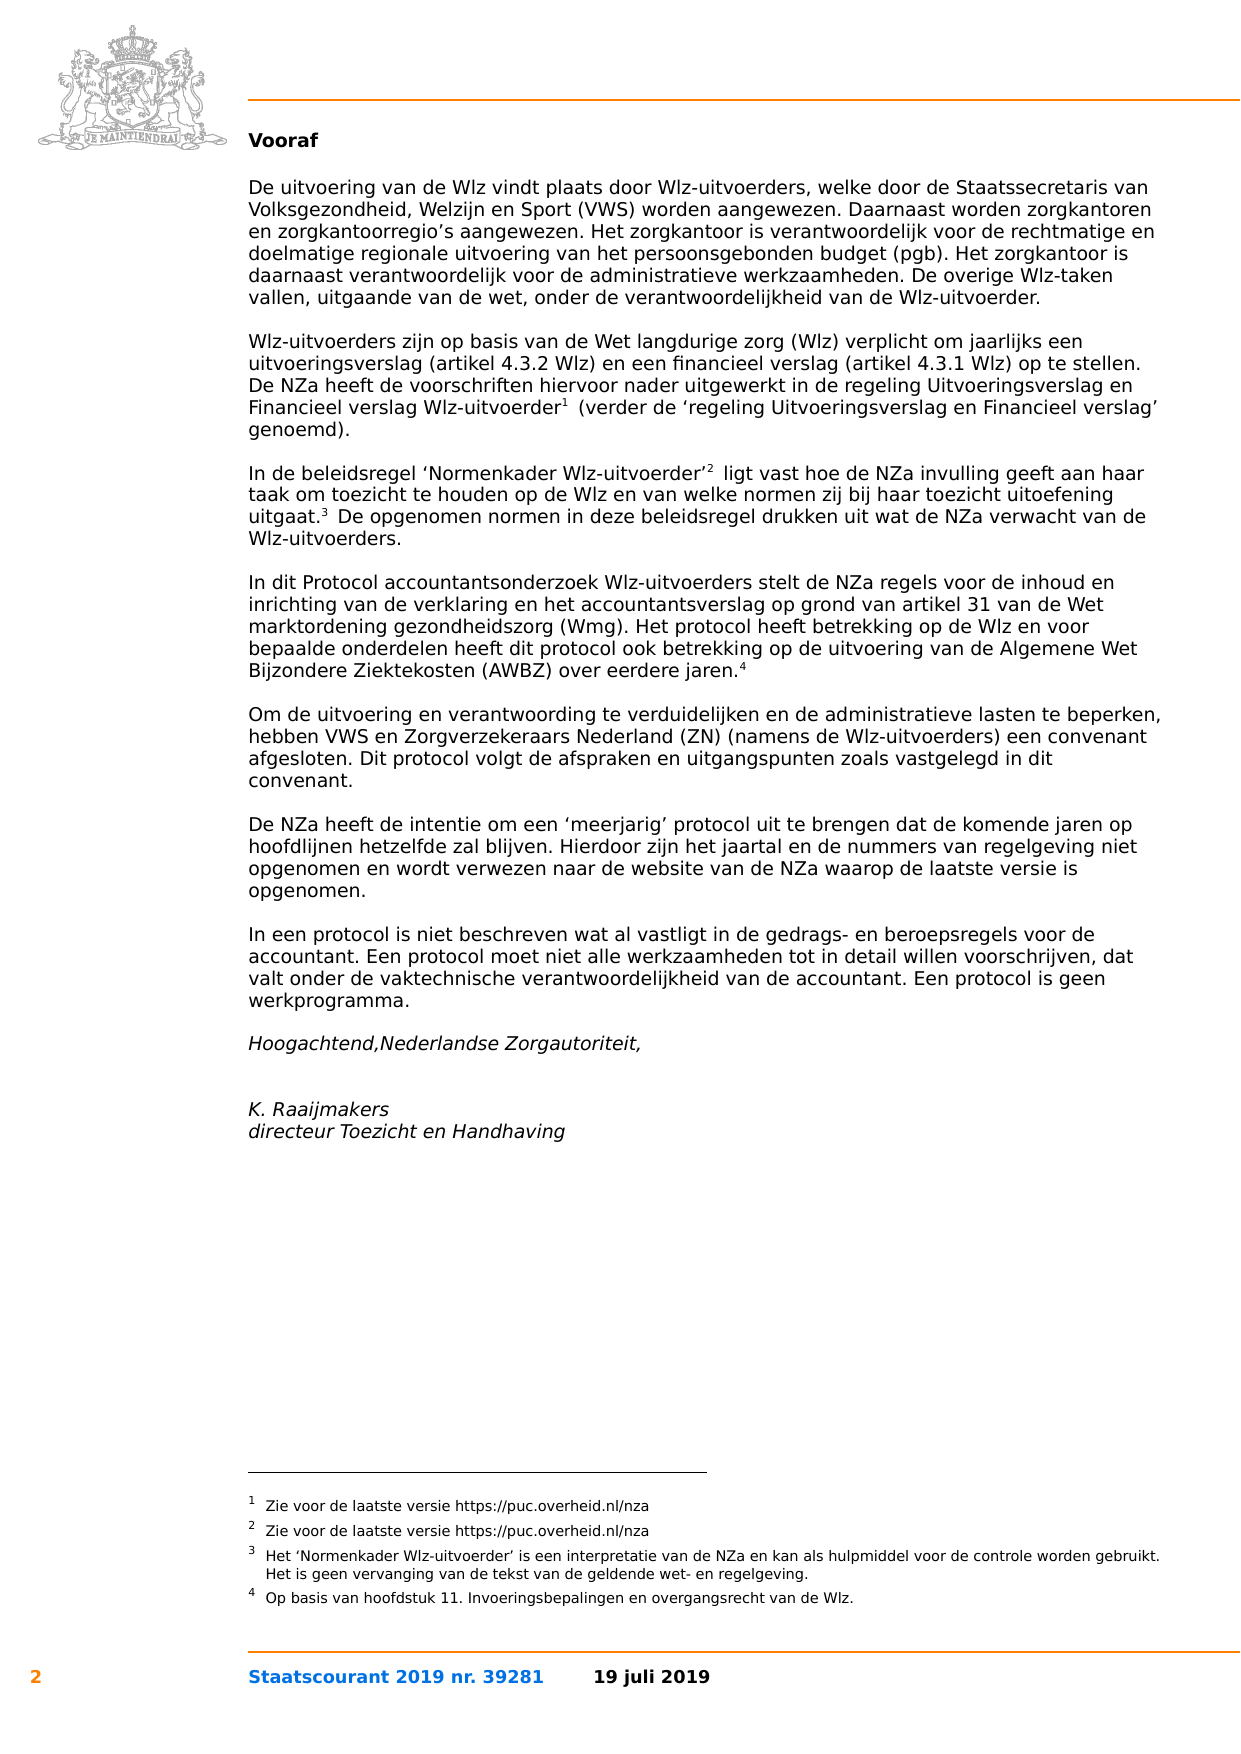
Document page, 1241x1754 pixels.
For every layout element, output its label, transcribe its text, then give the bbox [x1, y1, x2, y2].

text In de beleidsregel ‘Normenkader Wlz-uitvoerder’ ligt vast hoe de NZa invulling geeft aan haar taak om toezicht te houden op de Wlz en van welke normen zij bij haar toezicht uitoefening uitgaat. De opgenomen normen in deze beleidsregel drukken uit wat de NZa verwacht van de Wlz-uitvoerders. [248, 462, 1163, 550]
text Wlz-uitvoerders zijn op basis van de Wet langdurige zorg (Wlz) verplicht om jaarlijks een uitvoeringsverslag (artikel 4.3.2 Wlz) en een financieel verslag (artikel 4.3.1 Wlz) op te stellen. De NZa heeft de voorschriften hiervoor nader uitgewerkt in de regeling Uitvoeringsverslag en Financieel verslag Wlz-uitvoerder (verder de ‘regeling Uitvoeringsverslag en Financieel verslag’ genoemd). [248, 331, 1163, 441]
text De uitvoering van de Wlz vindt plaats door Wlz-uitvoerders, welke door de Staatssecretaris van Volksgezondheid, Welzijn en Sport (VWS) worden aangewezen. Daarnaast worden zorgkantoren en zorgkantoorregio’s aangewezen. Het zorgkantoor is verantwoordelijk voor de rechtmatige en doelmatige regionale uitvoering van het persoonsgebonden budget (pgb). Het zorgkantoor is daarnaast verantwoordelijk voor de administratieve werkzaamheden. De overige Wlz-taken vallen, uitgaande van de wet, onder de verantwoordelijkheid van de Wlz-uitvoerder. [248, 177, 1163, 309]
text Op basis van hoofdstuk 11. Invoeringsbepalingen en overgangsrecht van de Wlz. [248, 1586, 1163, 1608]
text Zie voor de laatste versie https://puc.overheid.nl/nza [248, 1494, 1163, 1516]
text Het ‘Normenkader Wlz-uitvoerder’ is een interpretatie van de NZa en kan als hulpmiddel voor de controle worden gebruikt. Het is geen vervanging van de tekst van de geldende wet- en regelgeving. [248, 1544, 1163, 1583]
text In dit Protocol accountantsonderzoek Wlz-uitvoerders stelt de NZa regels voor de inhoud en inrichting van de verklaring en het accountantsverslag op grond van artikel 31 van de Wet marktordening gezondheidszorg (Wmg). Het protocol heeft betrekking op de Wlz en voor bepaalde onderdelen heeft dit protocol ook betrekking op de uitvoering van de Algemene Wet Bijzondere Ziektekosten (AWBZ) over eerdere jaren. [248, 572, 1163, 682]
subtitle Vooraf [248, 130, 1163, 152]
text Zie voor de laatste versie https://puc.overheid.nl/nza [248, 1519, 1163, 1541]
text De NZa heeft de intentie om een ‘meerjarig’ protocol uit te brengen dat de komende jaren op hoofdlijnen hetzelfde zal blijven. Hierdoor zijn het jaartal en de nummers van regelgeving niet opgenomen en wordt verwezen naar de website van de NZa waarop de laatste versie is opgenomen. [248, 814, 1163, 902]
text Om de uitvoering en verantwoording te verduidelijken en de administratieve lasten te beperken, hebben VWS en Zorgverzekeraars Nederland (ZN) (namens de Wlz-uitvoerders) een convenant afgesloten. Dit protocol volgt de afspraken en uitgangspunten zoals vastgelegd in dit convenant. [248, 704, 1163, 792]
text Hoogachtend,Nederlandse Zorgautoriteit, K. Raaijmakers directeur Toezicht en Handhaving [248, 1033, 1163, 1143]
picture [38, 25, 227, 150]
text In een protocol is niet beschreven wat al vastligt in de gedrags- en beroepsregels voor de accountant. Een protocol moet niet alle werkzaamheden tot in detail willen voorschrijven, dat valt onder de vaktechnische verantwoordelijkheid van de accountant. Een protocol is geen werkprogramma. [248, 923, 1163, 1011]
